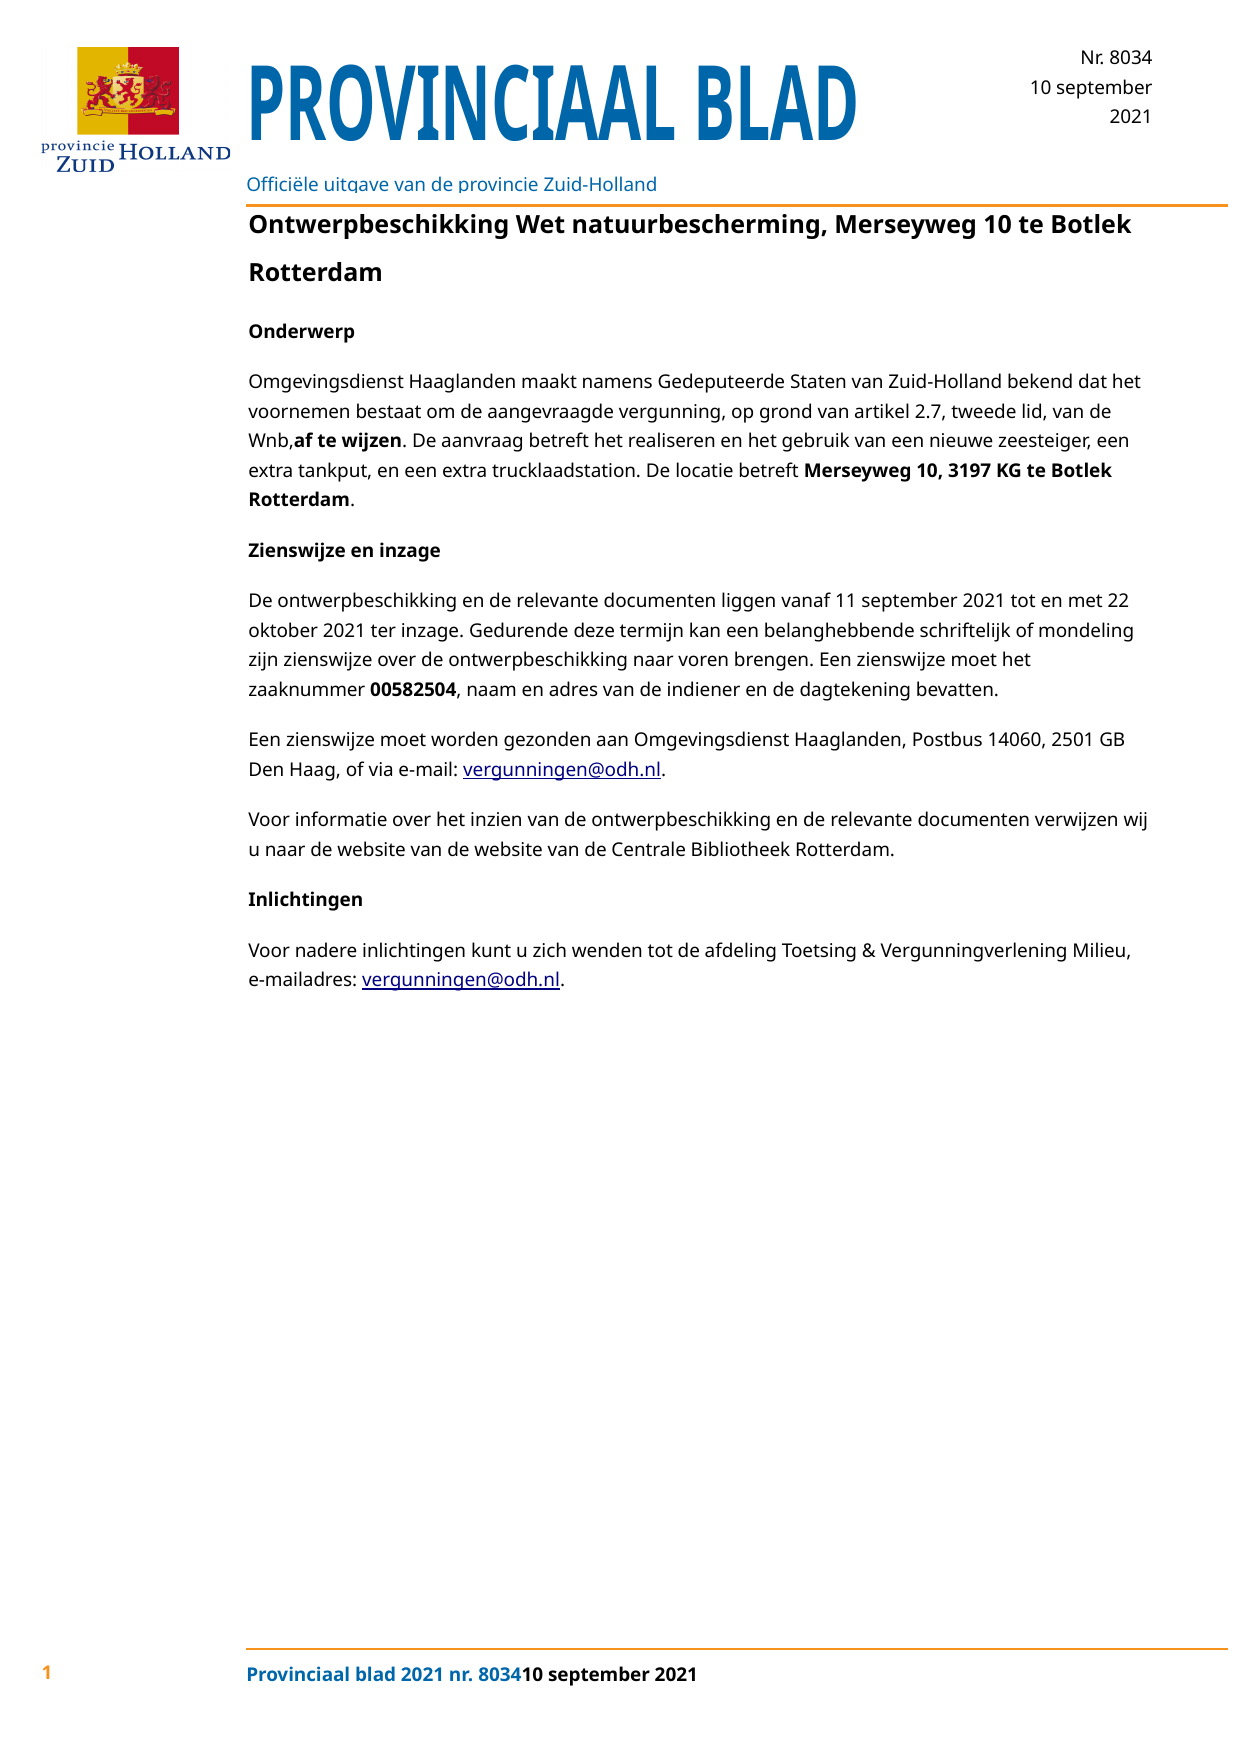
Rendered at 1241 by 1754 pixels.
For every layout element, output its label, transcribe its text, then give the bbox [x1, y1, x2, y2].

text De ontwerpbeschikking en de relevante documenten liggen vanaf 11 september 2021 tot en met 22 oktober 2021 ter inzage. Gedurende deze termijn kan een belanghebbende schriftelijk of mondeling zijn zienswijze over de ontwerpbeschikking naar voren brengen. Een zienswijze moet het zaaknummer 00582504, naam en adres van de indiener en de dagtekening bevatten. [248, 587, 1152, 702]
text Zienswijze en inzage [248, 537, 1152, 563]
picture [41, 47, 231, 172]
text Voor informatie over het inzien van de ontwerpbeschikking en de relevante documenten verwijzen wij u naar de website van de website van de Centrale Bibliotheek Rotterdam. [248, 807, 1152, 862]
text Inlichtingen [248, 887, 1152, 912]
text Omgevingsdienst Haaglanden maakt namens Gedeputeerde Staten van Zuid-Holland bekend dat het voornemen bestaat om de aangevraagde vergunning, op grond van artikel 2.7, tweede lid, van de Wnb,af te wijzen. De aanvraag betreft het realiseren en het gebruik van een nieuwe zeesteiger, een extra tankput, en een extra trucklaadstation. De locatie betreft Merseyweg 10, 3197 KG te Botlek Rotterdam. [248, 368, 1152, 512]
text Ontwerpbeschikking Wet natuurbescherming, Merseyweg 10 te Botlek Rotterdam [248, 207, 1152, 288]
text Onderwerp [248, 318, 1152, 344]
text Een zienswijze moet worden gezonden aan Omgevingsdienst Haaglanden, Postbus 14060, 2501 GB Den Haag, of via e-mail: vergunningen@odh.nl. [248, 727, 1152, 782]
text Voor nadere inlichtingen kunt u zich wenden tot de afdeling Toetsing & Vergunningverlening Milieu, e-mailadres: vergunningen@odh.nl. [248, 937, 1152, 992]
